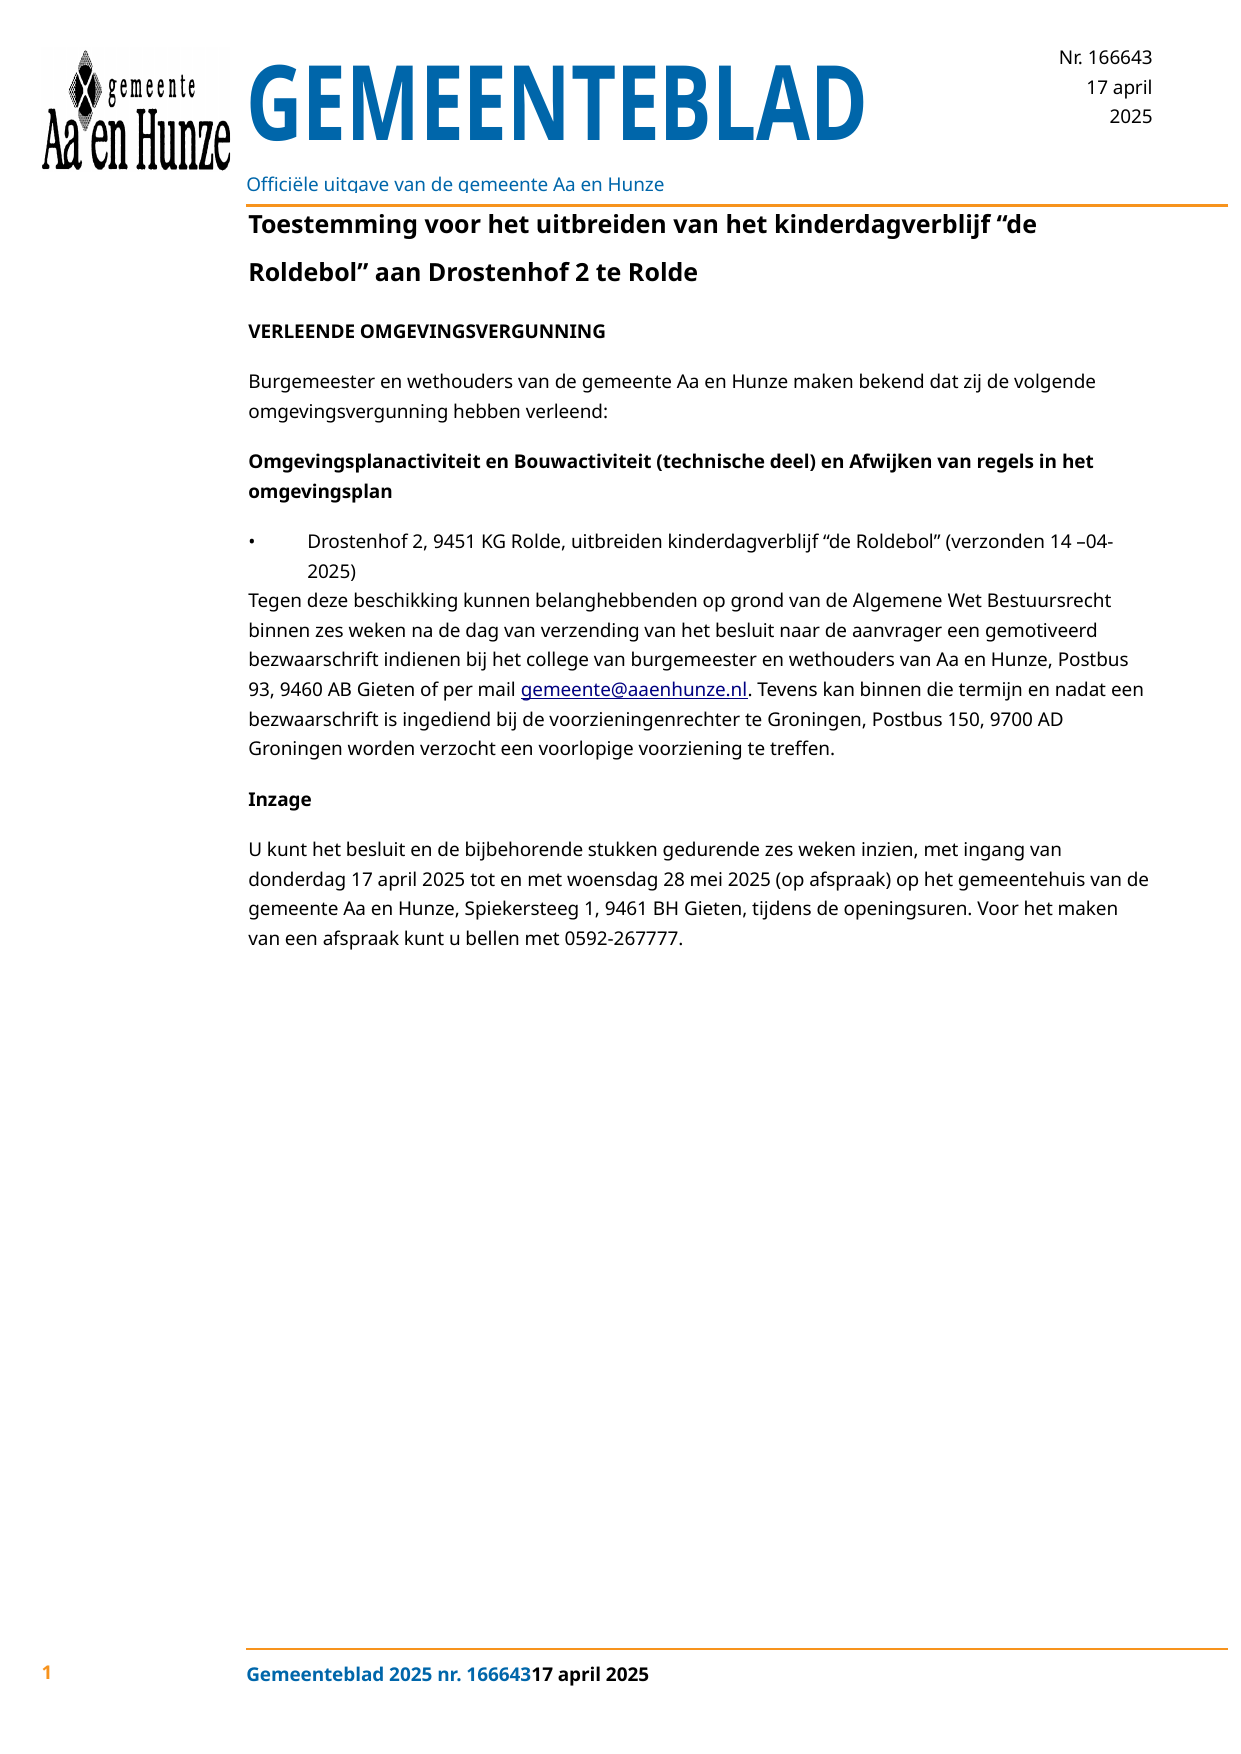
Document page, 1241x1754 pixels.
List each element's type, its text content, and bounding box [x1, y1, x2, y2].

text Omgevingsplanactiviteit en Bouwactiviteit (technische deel) en Afwijken van regels in het omgevingsplan [248, 448, 1152, 504]
text VERLEENDE OMGEVINGSVERGUNNING [248, 318, 1152, 344]
text U kunt het besluit en de bijbehorende stukken gedurende zes weken inzien, met ingang van donderdag 17 april 2025 tot en met woensdag 28 mei 2025 (op afspraak) op het gemeentehuis van de gemeente Aa en Hunze, Spiekersteeg 1, 9461 BH Gieten, tijdens de openingsuren. Voor het maken van een afspraak kunt u bellen met 0592-267777. [248, 836, 1152, 951]
picture [41, 47, 231, 172]
text Toestemming voor het uitbreiden van het kinderdagverblijf “de Roldebol” aan Drostenhof 2 te Rolde [248, 207, 1152, 288]
list Drostenhof 2, 9451 KG Rolde, uitbreiden kinderdagverblijf “de Roldebol” (verzonden 14 –04-2025) [248, 528, 1152, 584]
text Inzage [248, 786, 1152, 812]
text Tegen deze beschikking kunnen belanghebbenden op grond van de Algemene Wet Bestuursrecht binnen zes weken na de dag van verzending van het besluit naar de aanvrager een gemotiveerd bezwaarschrift indienen bij het college van burgemeester en wethouders van Aa en Hunze, Postbus 93, 9460 AB Gieten of per mail gemeente@aaenhunze.nl. Tevens kan binnen die termijn en nadat een bezwaarschrift is ingediend bij de voorzieningenrechter te Groningen, Postbus 150, 9700 AD Groningen worden verzocht een voorlopige voorziening te treffen. [248, 587, 1152, 761]
text Burgemeester en wethouders van de gemeente Aa en Hunze maken bekend dat zij de volgende omgevingsvergunning hebben verleend: [248, 368, 1152, 424]
